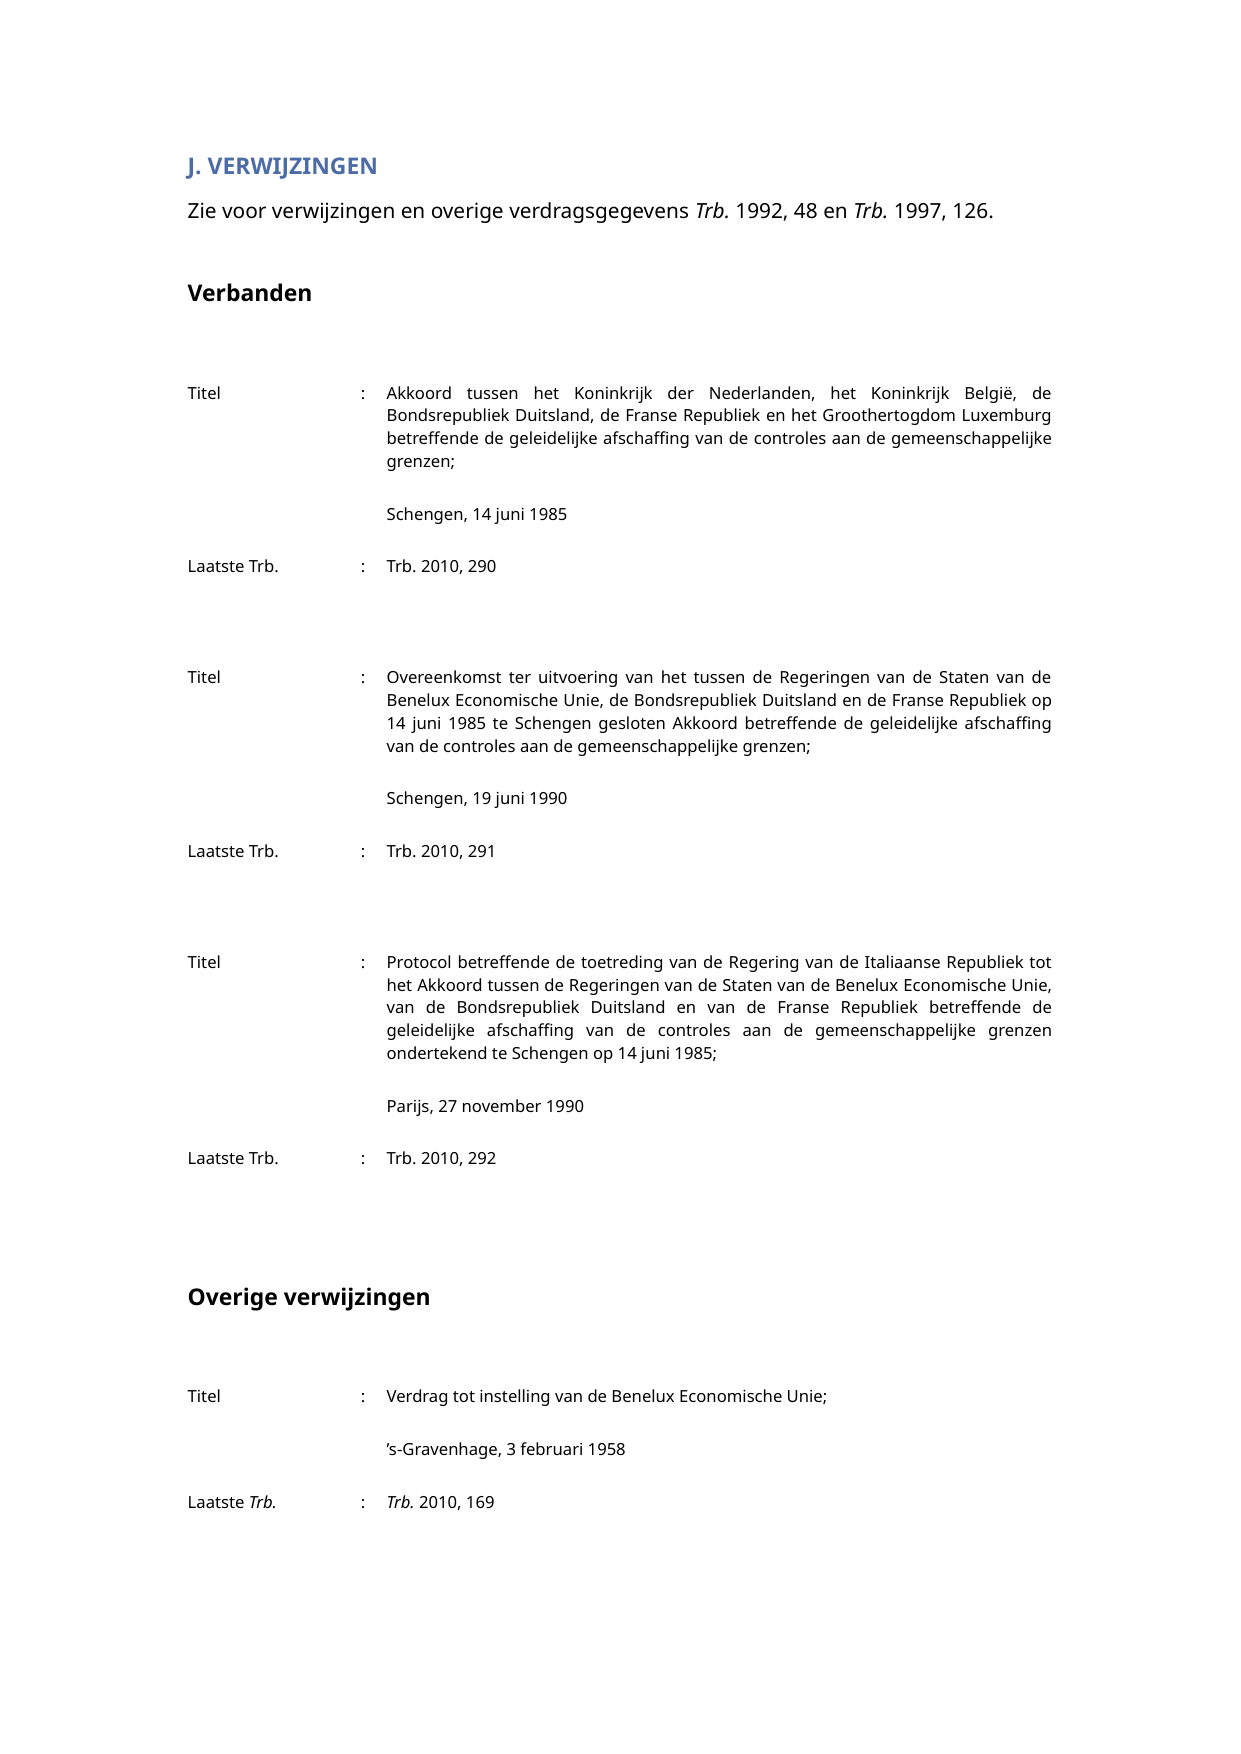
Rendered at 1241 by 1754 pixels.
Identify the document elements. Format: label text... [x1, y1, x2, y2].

table_header Verdrag tot instelling van de Benelux Economische Unie; ’s-Gravenhage, 3 februari 1958 [386, 1385, 1053, 1490]
table_cell [361, 892, 386, 951]
table_cell Laatste Trb. [188, 1490, 361, 1543]
table_cell Laatste Trb. [188, 555, 361, 608]
subtitle Overige verwijzingen [187, 1281, 1053, 1312]
table_header : [361, 381, 386, 555]
subtitle Verbanden [187, 277, 1053, 308]
table_cell : [361, 840, 386, 892]
table_cell [361, 608, 386, 666]
table_cell [188, 892, 361, 951]
table_header : [361, 1385, 386, 1490]
table_cell Titel [188, 666, 361, 839]
table_header Titel [188, 1385, 361, 1490]
table_cell Protocol betreffende de toetreding van de Regering van de Italiaanse Republiek tot het Akkoord tussen de Regeringen van de Staten van de Benelux Economische Unie, van de Bondsrepubliek Duitsland en van de Franse Republiek betreffende de geleidelijke afschaffing van de controles aan de gemeenschappelijke grenzen ondertekend te Schengen op 14 juni 1985; Parijs, 27 november 1990 [386, 951, 1053, 1147]
table_cell : [361, 1147, 386, 1200]
table_cell : [361, 951, 386, 1147]
table_header Titel [188, 381, 361, 555]
table_cell [386, 892, 1053, 951]
table_cell : [361, 666, 386, 839]
table_cell Trb. 2010, 292 [386, 1147, 1053, 1200]
table_cell : [361, 1490, 386, 1543]
subtitle J. VERWIJZINGEN [187, 150, 1053, 181]
table_cell Laatste Trb. [188, 840, 361, 892]
table_cell Trb. 2010, 291 [386, 840, 1053, 892]
table_cell Overeenkomst ter uitvoering van het tussen de Regeringen van de Staten van de Benelux Economische Unie, de Bondsrepubliek Duitsland en de Franse Republiek op 14 juni 1985 te Schengen gesloten Akkoord betreffende de geleidelijke afschaffing van de controles aan de gemeenschappelijke grenzen; Schengen, 19 juni 1990 [386, 666, 1053, 839]
table_cell Trb. 2010, 290 [386, 555, 1053, 608]
table_cell Laatste Trb. [188, 1147, 361, 1200]
table_cell Titel [188, 951, 361, 1147]
text Zie voor verwijzingen en overige verdragsgegevens Trb. 1992, 48 en Trb. 1997, 126. [187, 196, 1053, 225]
table_cell [386, 608, 1053, 666]
table_cell [188, 608, 361, 666]
table_cell : [361, 555, 386, 608]
table_header Akkoord tussen het Koninkrijk der Nederlanden, het Koninkrijk België, de Bondsrepubliek Duitsland, de Franse Republiek en het Groothertogdom Luxemburg betreffende de geleidelijke afschaffing van de controles aan de gemeenschappelijke grenzen; Schengen, 14 juni 1985 [386, 381, 1053, 555]
table_cell Trb. 2010, 169 [386, 1490, 1053, 1543]
